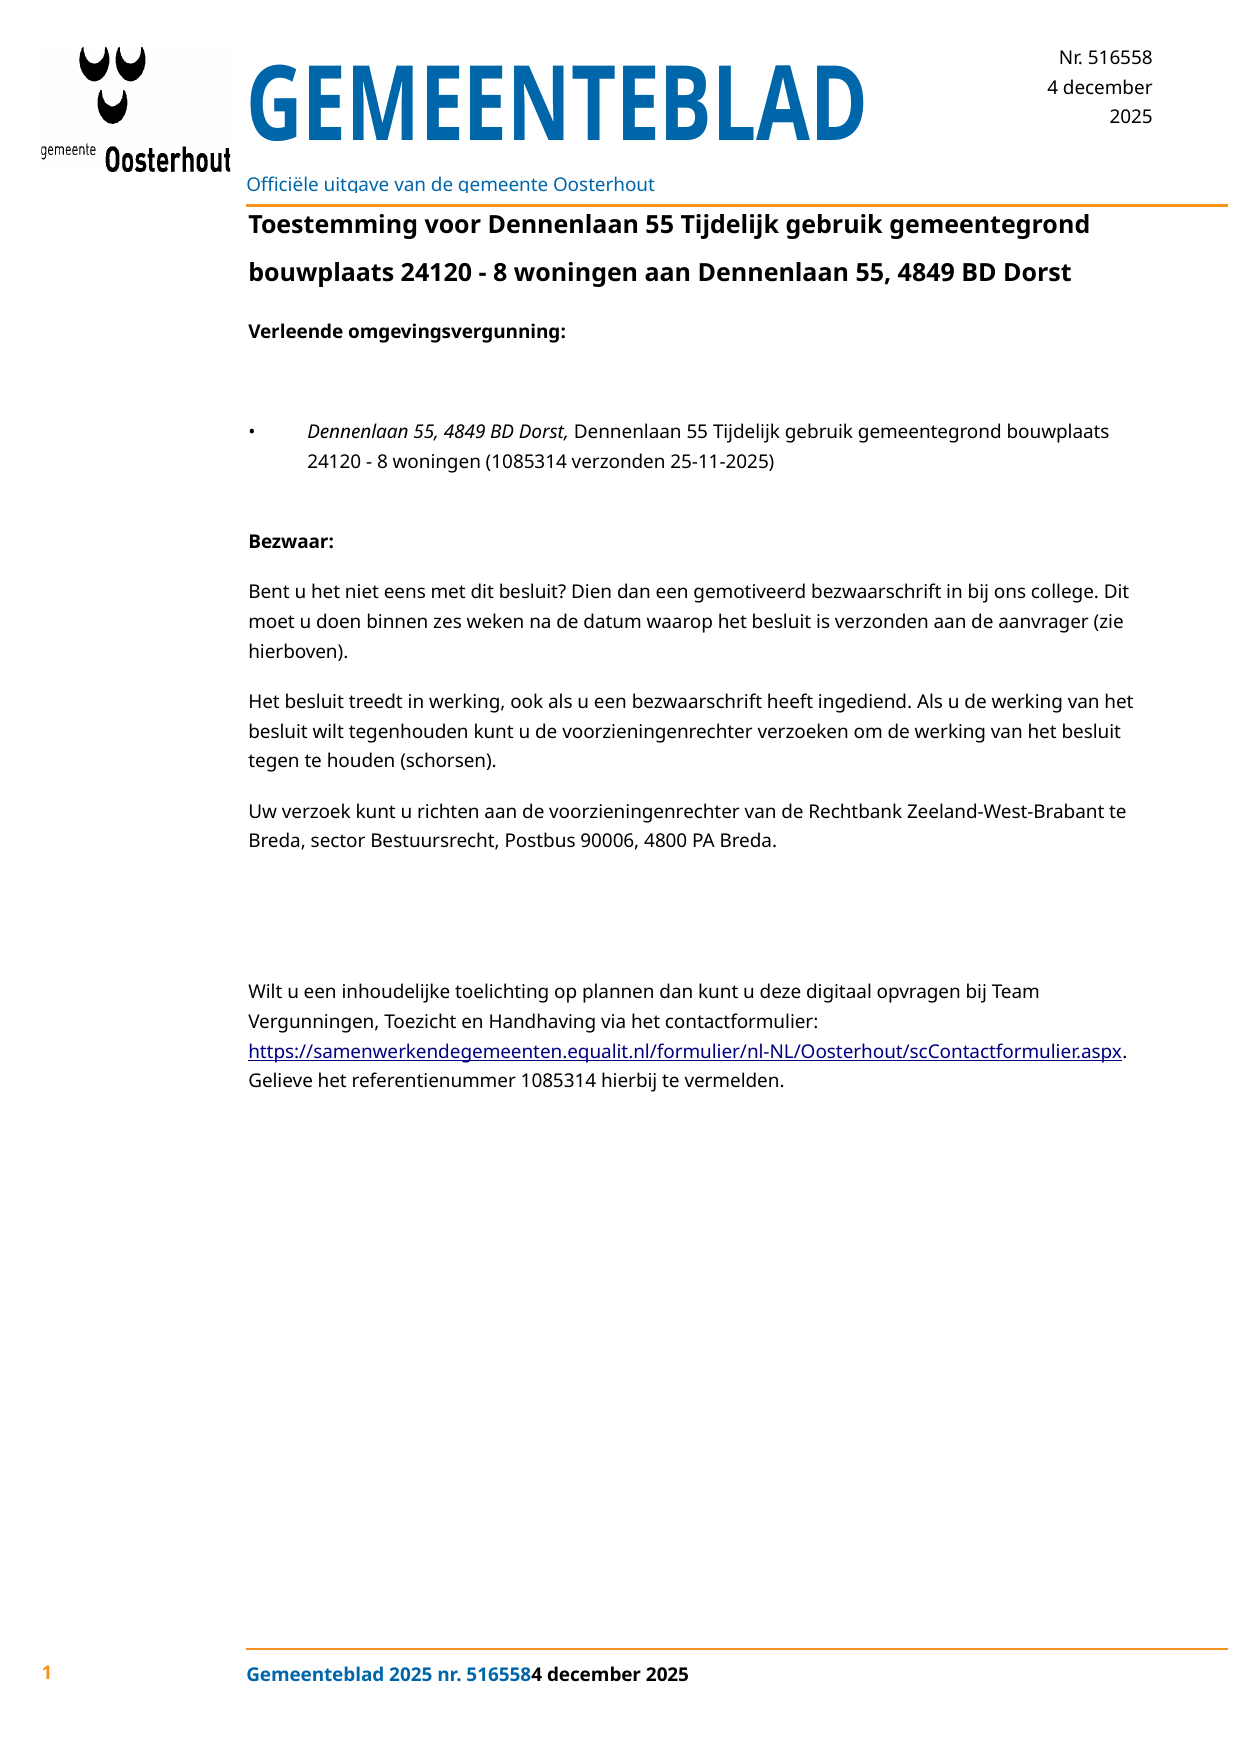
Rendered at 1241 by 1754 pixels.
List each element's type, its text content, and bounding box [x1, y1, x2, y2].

text Bezwaar: [248, 528, 1152, 554]
text Uw verzoek kunt u richten aan de voorzieningenrechter van de Rechtbank Zeeland-West-Brabant te Breda, sector Bestuursrecht, Postbus 90006, 4800 PA Breda. [248, 798, 1152, 853]
text Het besluit treedt in werking, ook als u een bezwaarschrift heeft ingediend. Als u de werking van het besluit wilt tegenhouden kunt u de voorzieningenrechter verzoeken om de werking van het besluit tegen te houden (schorsen). [248, 688, 1152, 773]
text Bent u het niet eens met dit besluit? Dien dan een gemotiveerd bezwaarschrift in bij ons college. Dit moet u doen binnen zes weken na de datum waarop het besluit is verzonden aan de aanvrager (zie hierboven). [248, 579, 1152, 664]
text Verleende omgevingsvergunning: [248, 318, 1152, 344]
text Toestemming voor Dennenlaan 55 Tijdelijk gebruik gemeentegrond bouwplaats 24120 - 8 woningen aan Dennenlaan 55, 4849 BD Dorst [248, 207, 1152, 288]
picture [41, 47, 231, 172]
list Dennenlaan 55, 4849 BD Dorst, Dennenlaan 55 Tijdelijk gebruik gemeentegrond bouwplaats 24120 - 8 woningen (1085314 verzonden 25-11-2025) [248, 419, 1152, 474]
text Wilt u een inhoudelijke toelichting op plannen dan kunt u deze digitaal opvragen bij Team Vergunningen, Toezicht en Handhaving via het contactformulier: https://samenwerkendegemeenten.equalit.nl/formulier/nl-NL/Oosterhout/scContactformulier.aspx. Gelieve het referentienummer 1085314 hierbij te vermelden. [248, 979, 1152, 1093]
